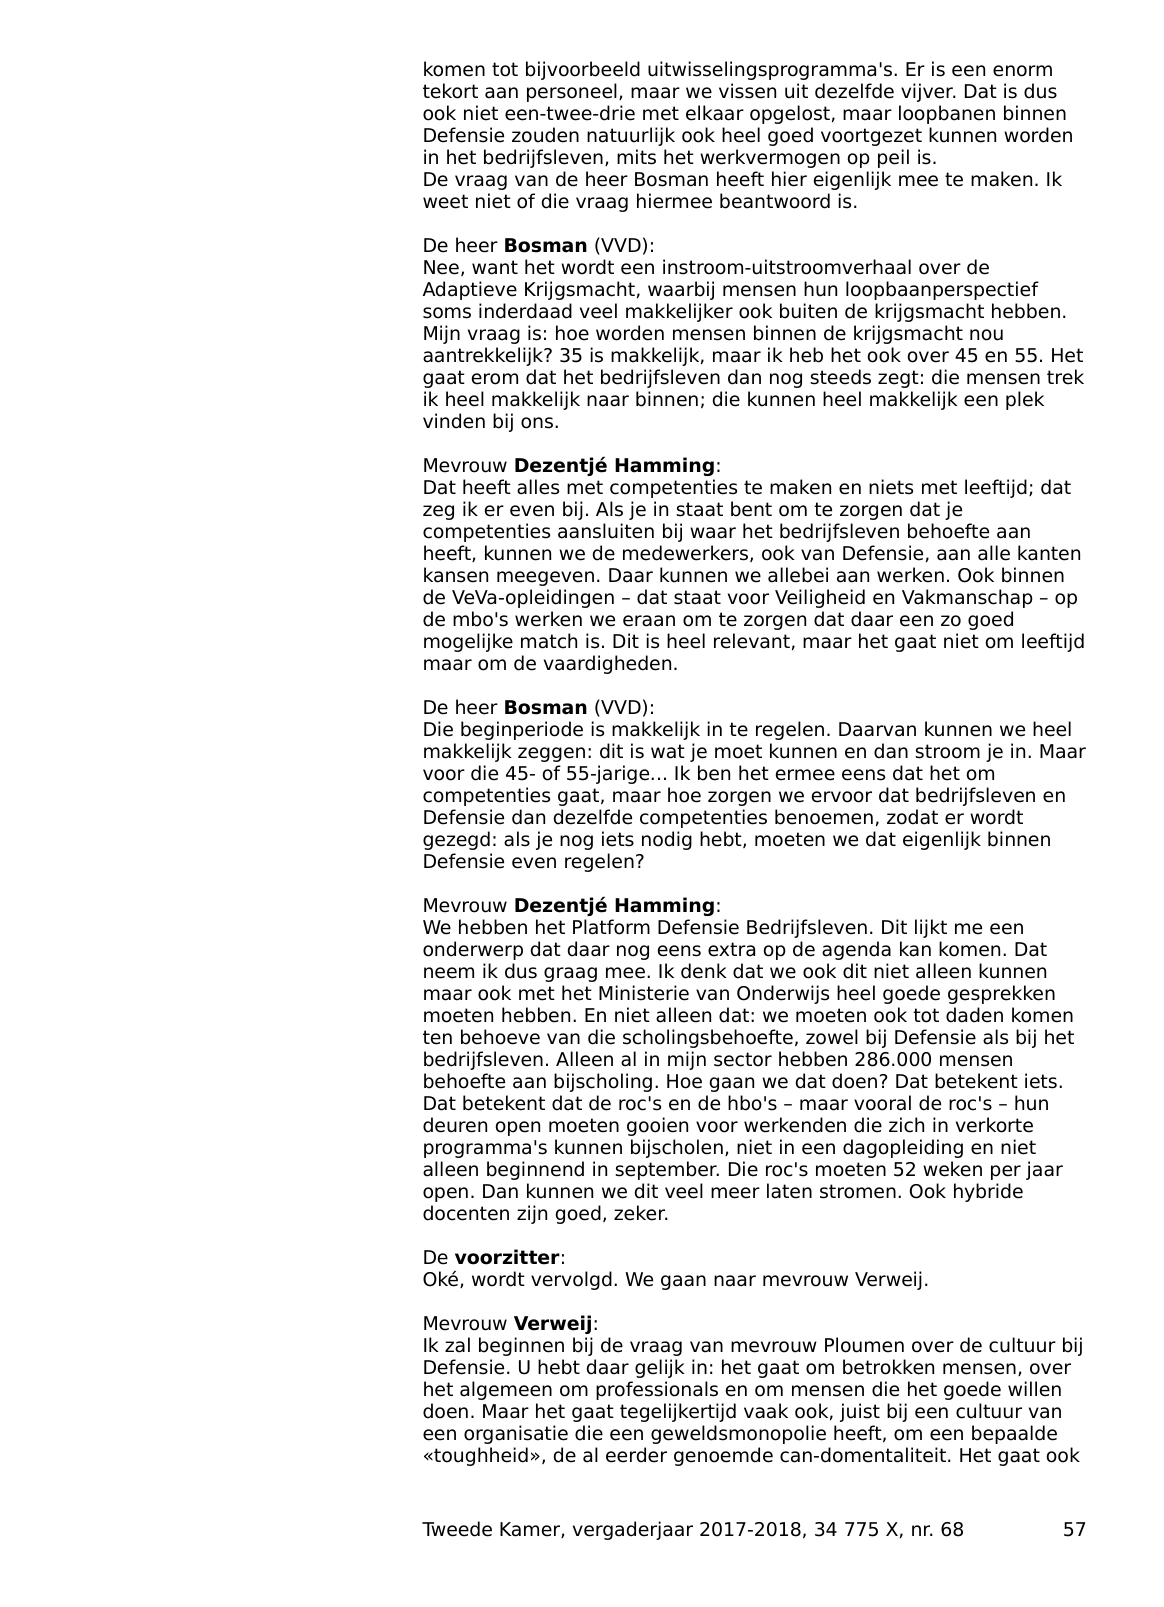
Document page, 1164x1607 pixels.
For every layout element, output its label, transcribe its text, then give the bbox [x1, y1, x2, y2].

text De heer Bosman (VVD): [422, 697, 1087, 719]
text Die beginperiode is makkelijk in te regelen. Daarvan kunnen we heel makkelijk zeggen: dit is wat je moet kunnen en dan stroom je in. Maar voor die 45- of 55-jarige... Ik ben het ermee eens dat het om competenties gaat, maar hoe zorgen we ervoor dat bedrijfsleven en Defensie dan dezelfde competenties benoemen, zodat er wordt gezegd: als je nog iets nodig hebt, moeten we dat eigenlijk binnen Defensie even regelen? [422, 719, 1087, 873]
text Mevrouw Dezentjé Hamming: [422, 895, 1087, 917]
text De vraag van de heer Bosman heeft hier eigenlijk mee te maken. Ik weet niet of die vraag hiermee beantwoord is. [422, 169, 1087, 213]
text Dat heeft alles met competenties te maken en niets met leeftijd; dat zeg ik er even bij. Als je in staat bent om te zorgen dat je competenties aansluiten bij waar het bedrijfsleven behoefte aan heeft, kunnen we de medewerkers, ook van Defensie, aan alle kanten kansen meegeven. Daar kunnen we allebei aan werken. Ook binnen de VeVa-opleidingen – dat staat voor Veiligheid en Vakmanschap – op de mbo's werken we eraan om te zorgen dat daar een zo goed mogelijke match is. Dit is heel relevant, maar het gaat niet om leeftijd maar om de vaardigheden. [422, 477, 1087, 675]
text De heer Bosman (VVD): [422, 235, 1087, 257]
text Mevrouw Dezentjé Hamming: [422, 455, 1087, 477]
text Ik zal beginnen bij de vraag van mevrouw Ploumen over de cultuur bij Defensie. U hebt daar gelijk in: het gaat om betrokken mensen, over het algemeen om professionals en om mensen die het goede willen doen. Maar het gaat tegelijkertijd vaak ook, juist bij een cultuur van een organisatie die een geweldsmonopolie heeft, om een bepaalde «toughheid», de al eerder genoemde can-domentaliteit. Het gaat ook [422, 1335, 1087, 1467]
text Nee, want het wordt een instroom-uitstroomverhaal over de Adaptieve Krijgsmacht, waarbij mensen hun loopbaanperspectief soms inderdaad veel makkelijker ook buiten de krijgsmacht hebben. Mijn vraag is: hoe worden mensen binnen de krijgsmacht nou aantrekkelijk? 35 is makkelijk, maar ik heb het ook over 45 en 55. Het gaat erom dat het bedrijfsleven dan nog steeds zegt: die mensen trek ik heel makkelijk naar binnen; die kunnen heel makkelijk een plek vinden bij ons. [422, 257, 1087, 433]
text Oké, wordt vervolgd. We gaan naar mevrouw Verweij. [422, 1269, 1087, 1291]
text De voorzitter: [422, 1247, 1087, 1269]
text We hebben het Platform Defensie Bedrijfsleven. Dit lijkt me een onderwerp dat daar nog eens extra op de agenda kan komen. Dat neem ik dus graag mee. Ik denk dat we ook dit niet alleen kunnen maar ook met het Ministerie van Onderwijs heel goede gesprekken moeten hebben. En niet alleen dat: we moeten ook tot daden komen ten behoeve van die scholingsbehoefte, zowel bij Defensie als bij het bedrijfsleven. Alleen al in mijn sector hebben 286.000 mensen behoefte aan bijscholing. Hoe gaan we dat doen? Dat betekent iets. Dat betekent dat de roc's en de hbo's – maar vooral de roc's – hun deuren open moeten gooien voor werkenden die zich in verkorte programma's kunnen bijscholen, niet in een dagopleiding en niet alleen beginnend in september. Die roc's moeten 52 weken per jaar open. Dan kunnen we dit veel meer laten stromen. Ook hybride docenten zijn goed, zeker. [422, 917, 1087, 1225]
text komen tot bijvoorbeeld uitwisselingsprogramma's. Er is een enorm tekort aan personeel, maar we vissen uit dezelfde vijver. Dat is dus ook niet een-twee-drie met elkaar opgelost, maar loopbanen binnen Defensie zouden natuurlijk ook heel goed voortgezet kunnen worden in het bedrijfsleven, mits het werkvermogen op peil is. [422, 59, 1087, 169]
text Mevrouw Verweij: [422, 1313, 1087, 1335]
